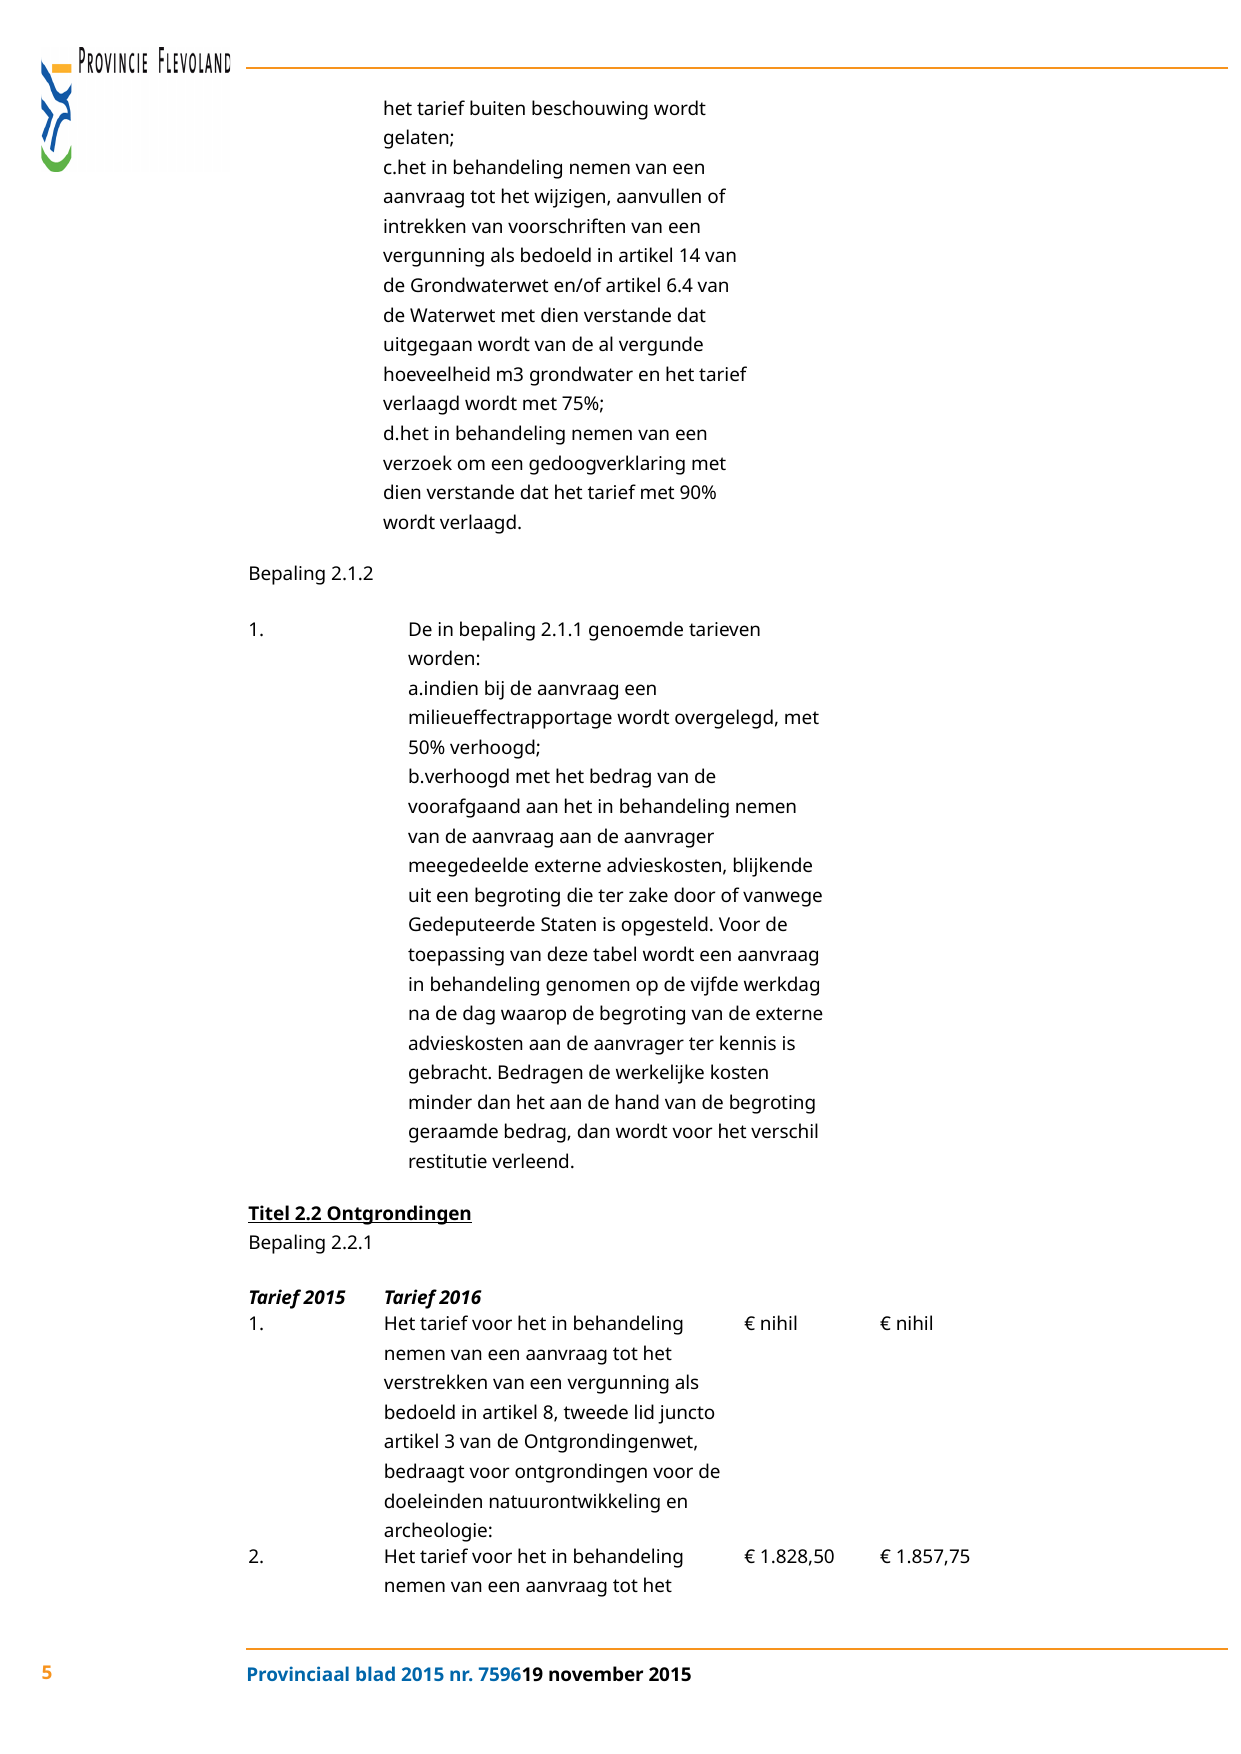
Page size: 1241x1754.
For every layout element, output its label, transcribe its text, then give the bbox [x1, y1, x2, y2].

text Bepaling 2.2.1 [248, 1229, 1152, 1255]
table_cell het tarief buiten beschouwing wordt gelaten; c.het in behandeling nemen van een aanvraag tot het wijzigen, aanvullen of intrekken van voorschriften van een vergunning als bedoeld in artikel 14 van de Grondwaterwet en/of artikel 6.4 van de Waterwet met dien verstande dat uitgegaan wordt van de al vergunde hoeveelheid m3 grondwater en het tarief verlaagd wordt met 75%; d.het in behandeling nemen van een verzoek om een gedoogverklaring met dien verstande dat het tarief met 90% wordt verlaagd. [383, 95, 747, 535]
text Titel 2.2 Ontgrondingen [248, 1200, 1152, 1225]
table_header Tarief 2016 [384, 1285, 880, 1310]
table_cell 2. [248, 1543, 384, 1598]
table_cell € nihil [744, 1310, 880, 1543]
table_cell Het tarief voor het in behandeling nemen van een aanvraag tot het [384, 1543, 744, 1598]
table_cell 1. [248, 1310, 384, 1543]
table_header [832, 616, 992, 1174]
text Bepaling 2.1.2 [248, 560, 1152, 586]
table_cell Het tarief voor het in behandeling nemen van een aanvraag tot het verstrekken van een vergunning als bedoeld in artikel 8, tweede lid juncto artikel 3 van de Ontgrondingenwet, bedraagt voor ontgrondingen voor de doeleinden natuurontwikkeling en archeologie: [384, 1310, 744, 1543]
table_cell € 1.828,50 [744, 1543, 880, 1598]
table_header Tarief 2015 [248, 1285, 384, 1310]
table_cell € nihil [880, 1310, 1016, 1543]
table_cell [882, 95, 1017, 535]
table_header De in bepaling 2.1.1 genoemde tarieven worden: a.indien bij de aanvraag een milieueffectrapportage wordt overgelegd, met 50% verhoogd; b.verhoogd met het bedrag van de voorafgaand aan het in behandeling nemen van de aanvraag aan de aanvrager meegedeelde externe advieskosten, blijkende uit een begroting die ter zake door of vanwege Gedeputeerde Staten is opgesteld. Voor de toepassing van deze tabel wordt een aanvraag in behandeling genomen op de vijfde werkdag na de dag waarop de begroting van de externe advieskosten aan de aanvrager ter kennis is gebracht. Bedragen de werkelijke kosten minder dan het aan de hand van de begroting geraamde bedrag, dan wordt voor het verschil restitutie verleend. [408, 616, 832, 1174]
table_cell [747, 95, 882, 535]
table_cell € 1.857,75 [880, 1543, 1016, 1598]
table_cell [248, 95, 383, 535]
picture [41, 47, 231, 172]
table_header [992, 616, 1152, 1174]
table_header 1. [248, 616, 408, 1174]
